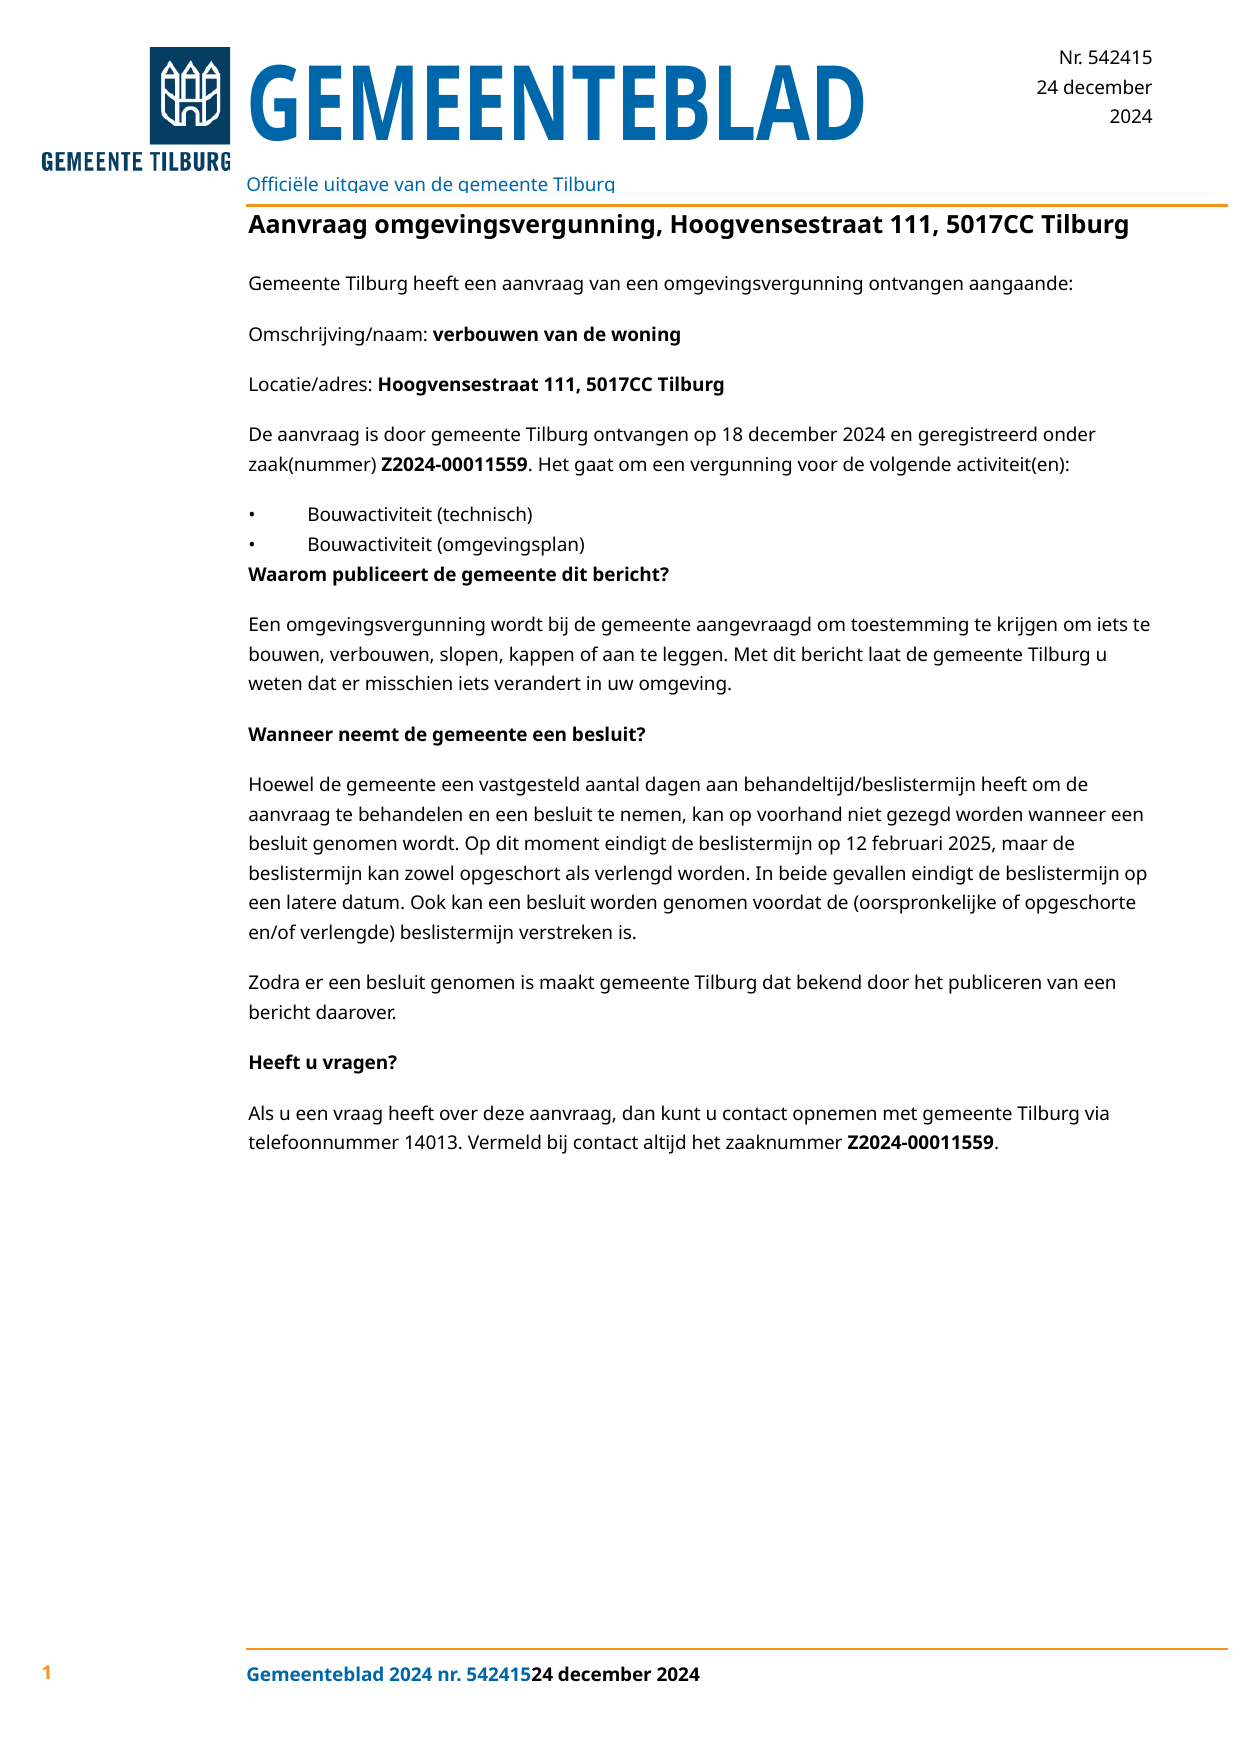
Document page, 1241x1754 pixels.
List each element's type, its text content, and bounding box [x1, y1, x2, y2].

text Gemeente Tilburg heeft een aanvraag van een omgevingsvergunning ontvangen aangaande: [248, 270, 1152, 296]
text Zodra er een besluit genomen is maakt gemeente Tilburg dat bekend door het publiceren van een bericht daarover. [248, 969, 1152, 1025]
text Heeft u vragen? [248, 1049, 1152, 1075]
text Aanvraag omgevingsvergunning, Hoogvensestraat 111, 5017CC Tilburg [248, 207, 1152, 241]
picture [41, 47, 231, 172]
text Waarom publiceert de gemeente dit bericht? [248, 561, 1152, 586]
text Hoewel de gemeente een vastgesteld aantal dagen aan behandeltijd/beslistermijn heeft om de aanvraag te behandelen en een besluit te nemen, kan op voorhand niet gezegd worden wanneer een besluit genomen wordt. Op dit moment eindigt de beslistermijn op 12 februari 2025, maar de beslistermijn kan zowel opgeschort als verlengd worden. In beide gevallen eindigt de beslistermijn op een latere datum. Ook kan een besluit worden genomen voordat de (oorspronkelijke of opgeschorte en/of verlengde) beslistermijn verstreken is. [248, 771, 1152, 945]
text Locatie/adres: Hoogvensestraat 111, 5017CC Tilburg [248, 371, 1152, 397]
list Bouwactiviteit (technisch) [248, 502, 1152, 527]
list Bouwactiviteit (omgevingsplan) [248, 531, 1152, 557]
text Een omgevingsvergunning wordt bij de gemeente aangevraagd om toestemming te krijgen om iets te bouwen, verbouwen, slopen, kappen of aan te leggen. Met dit bericht laat de gemeente Tilburg u weten dat er misschien iets verandert in uw omgeving. [248, 611, 1152, 696]
text Wanneer neemt de gemeente een besluit? [248, 721, 1152, 746]
text Als u een vraag heeft over deze aanvraag, dan kunt u contact opnemen met gemeente Tilburg via telefoonnummer 14013. Vermeld bij contact altijd het zaaknummer Z2024-00011559. [248, 1100, 1152, 1155]
text Omschrijving/naam: verbouwen van de woning [248, 321, 1152, 346]
text De aanvraag is door gemeente Tilburg ontvangen op 18 december 2024 en geregistreerd onder zaak(nummer) Z2024-00011559. Het gaat om een vergunning voor de volgende activiteit(en): [248, 422, 1152, 477]
